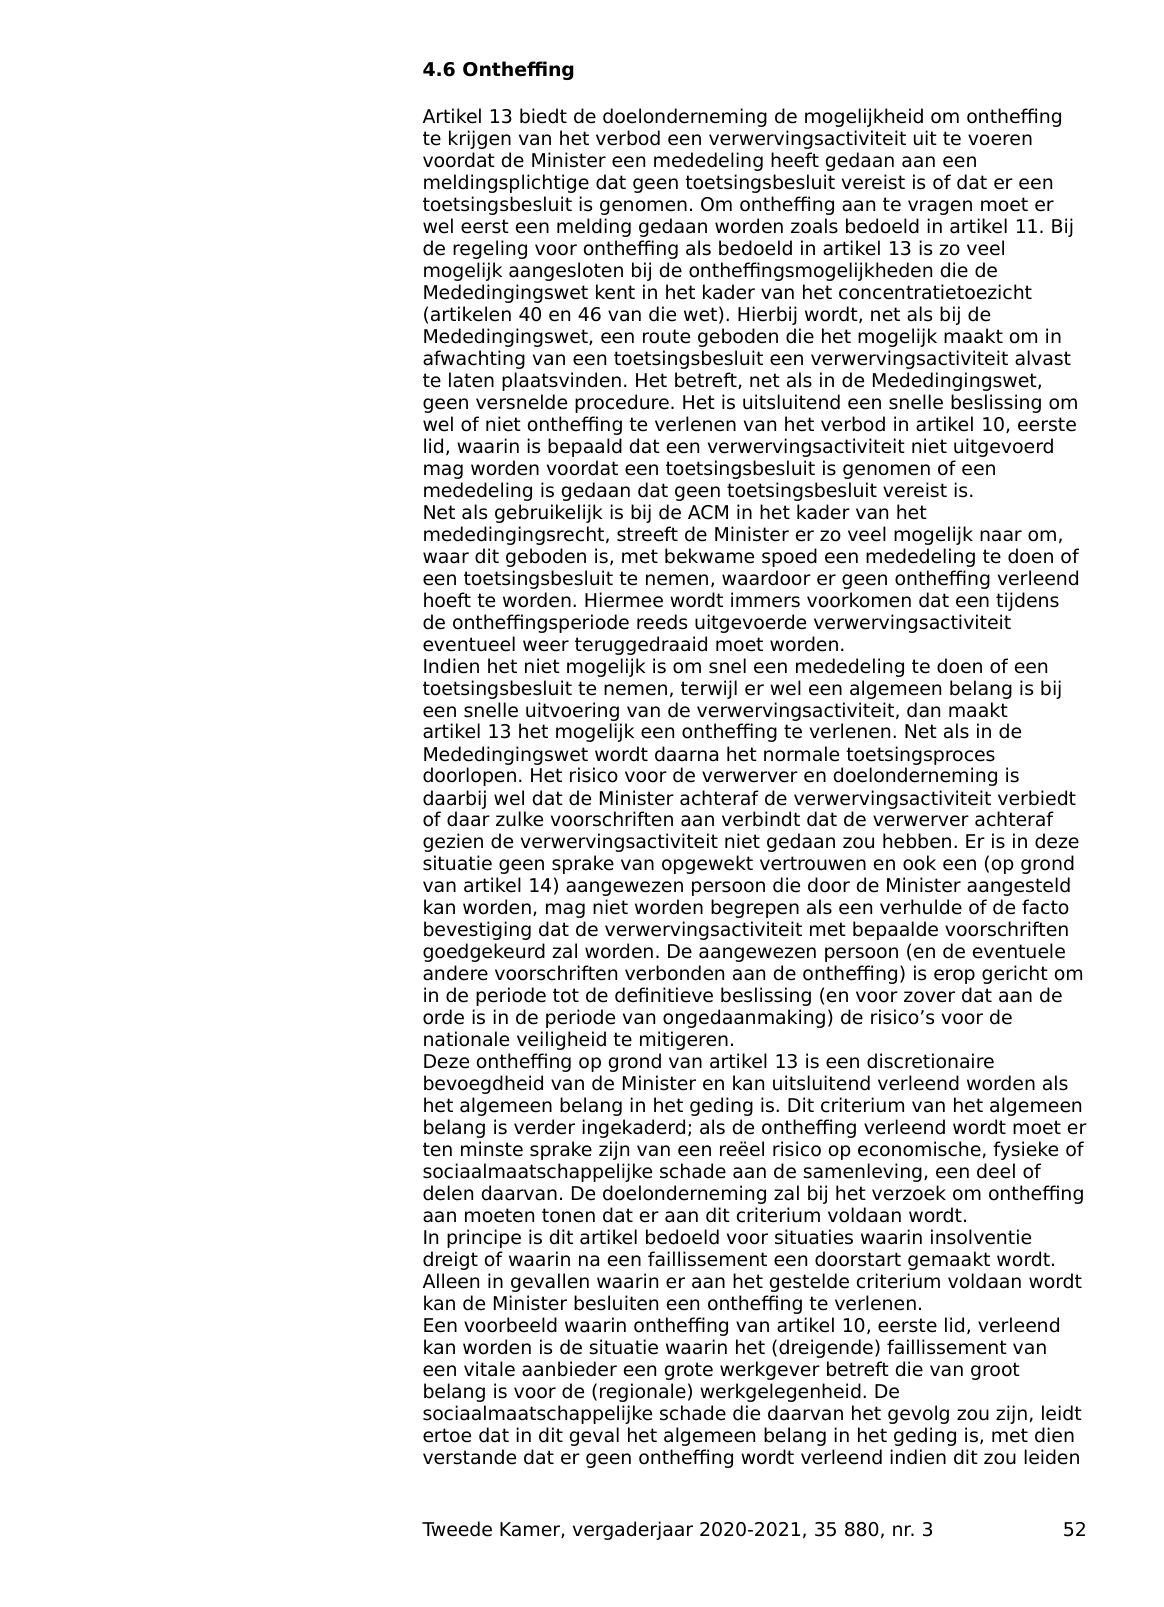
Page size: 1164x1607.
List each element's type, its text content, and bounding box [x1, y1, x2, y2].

text Deze ontheffing op grond van artikel 13 is een discretionaire bevoegdheid van de Minister en kan uitsluitend verleend worden als het algemeen belang in het geding is. Dit criterium van het algemeen belang is verder ingekaderd; als de ontheffing verleend wordt moet er ten minste sprake zijn van een reëel risico op economische, fysieke of sociaalmaatschappelijke schade aan de samenleving, een deel of delen daarvan. De doelonderneming zal bij het verzoek om ontheffing aan moeten tonen dat er aan dit criterium voldaan wordt. [422, 1051, 1087, 1227]
text Net als gebruikelijk is bij de ACM in het kader van het mededingingsrecht, streeft de Minister er zo veel mogelijk naar om, waar dit geboden is, met bekwame spoed een mededeling te doen of een toetsingsbesluit te nemen, waardoor er geen ontheffing verleend hoeft te worden. Hiermee wordt immers voorkomen dat een tijdens de ontheffingsperiode reeds uitgevoerde verwervingsactiviteit eventueel weer teruggedraaid moet worden. [422, 502, 1087, 656]
subtitle 4.6 Ontheffing [422, 59, 1087, 81]
text Een voorbeeld waarin ontheffing van artikel 10, eerste lid, verleend kan worden is de situatie waarin het (dreigende) faillissement van een vitale aanbieder een grote werkgever betreft die van groot belang is voor de (regionale) werkgelegenheid. De sociaalmaatschappelijke schade die daarvan het gevolg zou zijn, leidt ertoe dat in dit geval het algemeen belang in het geding is, met dien verstande dat er geen ontheffing wordt verleend indien dit zou leiden [422, 1315, 1087, 1469]
text In principe is dit artikel bedoeld voor situaties waarin insolventie dreigt of waarin na een faillissement een doorstart gemaakt wordt. Alleen in gevallen waarin er aan het gestelde criterium voldaan wordt kan de Minister besluiten een ontheffing te verlenen. [422, 1227, 1087, 1315]
text Indien het niet mogelijk is om snel een mededeling te doen of een toetsingsbesluit te nemen, terwijl er wel een algemeen belang is bij een snelle uitvoering van de verwervingsactiviteit, dan maakt artikel 13 het mogelijk een ontheffing te verlenen. Net als in de Mededingingswet wordt daarna het normale toetsingsproces doorlopen. Het risico voor de verwerver en doelonderneming is daarbij wel dat de Minister achteraf de verwervingsactiviteit verbiedt of daar zulke voorschriften aan verbindt dat de verwerver achteraf gezien de verwervingsactiviteit niet gedaan zou hebben. Er is in deze situatie geen sprake van opgewekt vertrouwen en ook een (op grond van artikel 14) aangewezen persoon die door de Minister aangesteld kan worden, mag niet worden begrepen als een verhulde of de facto bevestiging dat de verwervingsactiviteit met bepaalde voorschriften goedgekeurd zal worden. De aangewezen persoon (en de eventuele andere voorschriften verbonden aan de ontheffing) is erop gericht om in de periode tot de definitieve beslissing (en voor zover dat aan de orde is in de periode van ongedaanmaking) de risico’s voor de nationale veiligheid te mitigeren. [422, 656, 1087, 1051]
text Artikel 13 biedt de doelonderneming de mogelijkheid om ontheffing te krijgen van het verbod een verwervingsactiviteit uit te voeren voordat de Minister een mededeling heeft gedaan aan een meldingsplichtige dat geen toetsingsbesluit vereist is of dat er een toetsingsbesluit is genomen. Om ontheffing aan te vragen moet er wel eerst een melding gedaan worden zoals bedoeld in artikel 11. Bij de regeling voor ontheffing als bedoeld in artikel 13 is zo veel mogelijk aangesloten bij de ontheffingsmogelijkheden die de Mededingingswet kent in het kader van het concentratietoezicht (artikelen 40 en 46 van die wet). Hierbij wordt, net als bij de Mededingingswet, een route geboden die het mogelijk maakt om in afwachting van een toetsingsbesluit een verwervingsactiviteit alvast te laten plaatsvinden. Het betreft, net als in de Mededingingswet, geen versnelde procedure. Het is uitsluitend een snelle beslissing om wel of niet ontheffing te verlenen van het verbod in artikel 10, eerste lid, waarin is bepaald dat een verwervingsactiviteit niet uitgevoerd mag worden voordat een toetsingsbesluit is genomen of een mededeling is gedaan dat geen toetsingsbesluit vereist is. [422, 106, 1087, 502]
